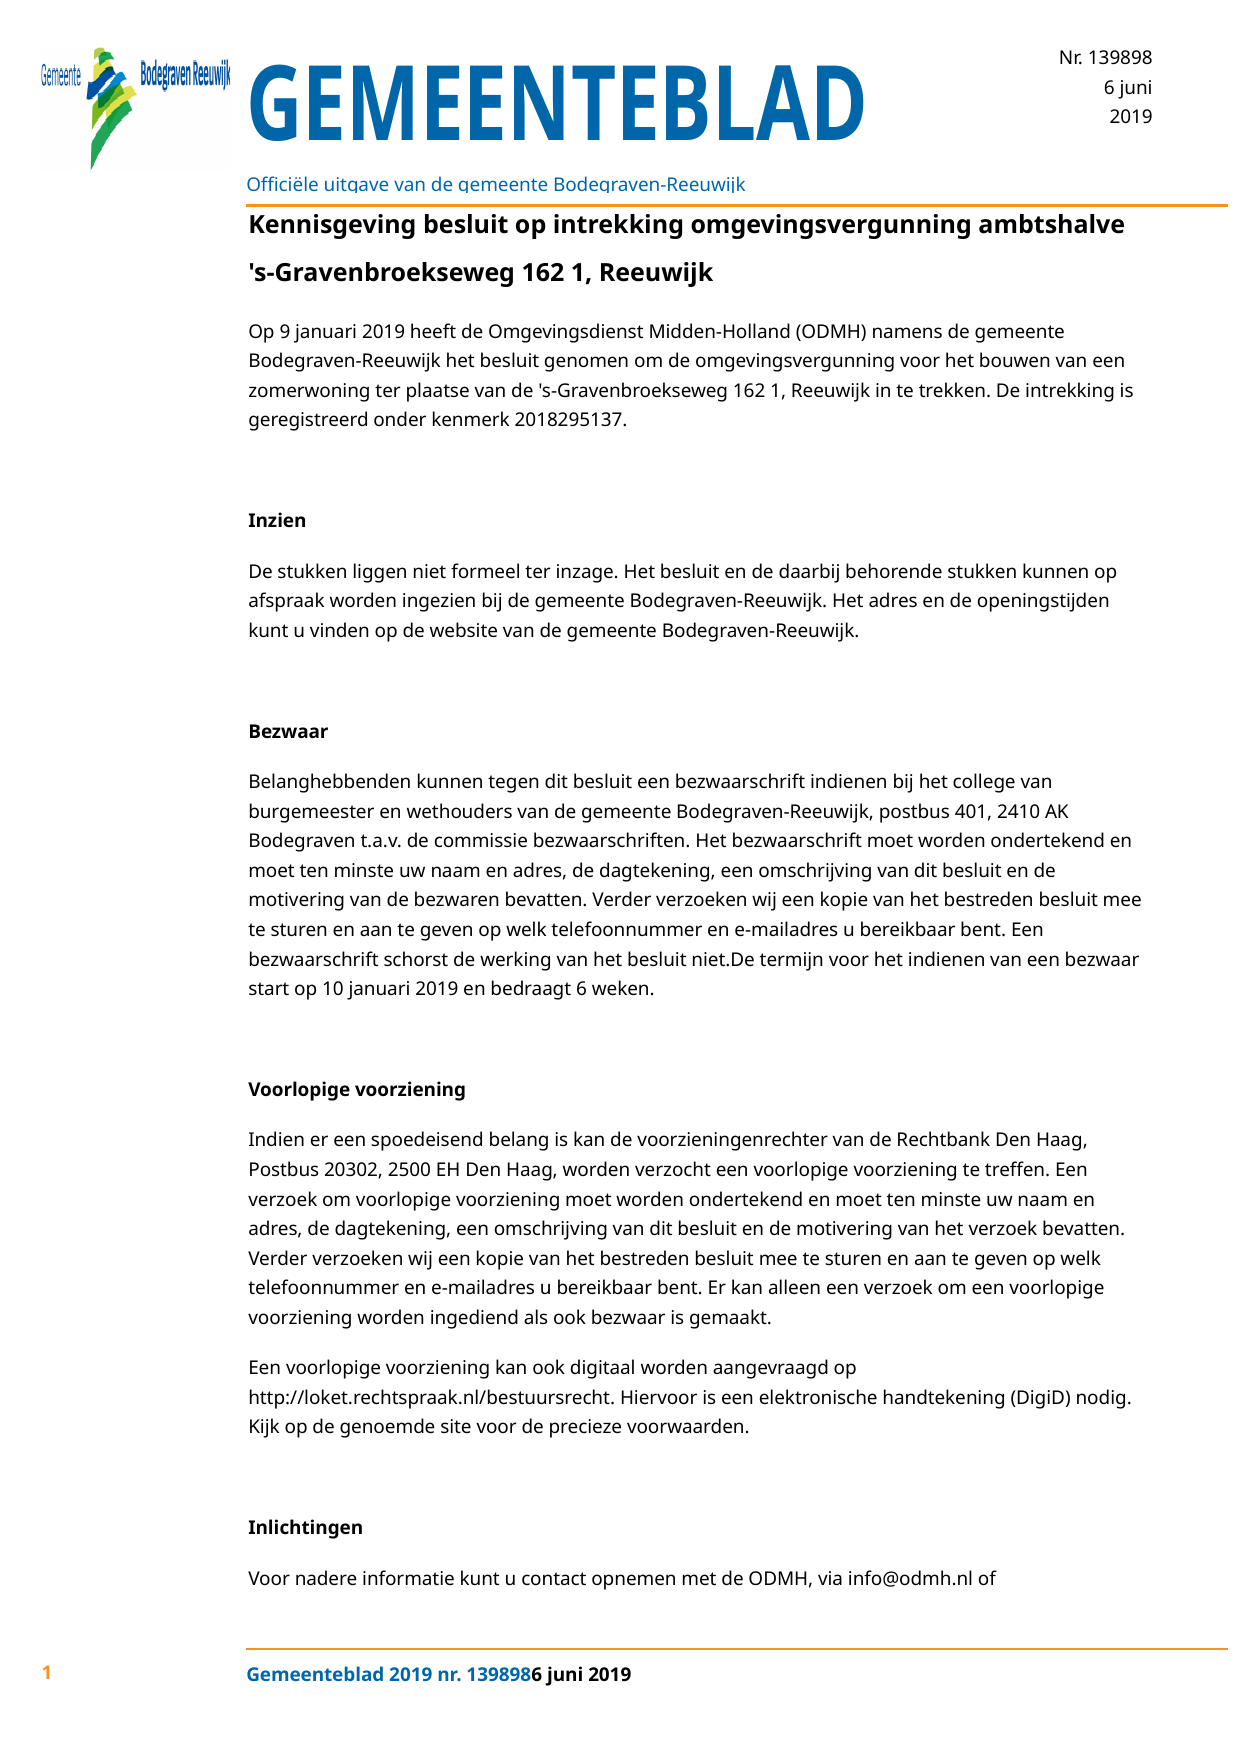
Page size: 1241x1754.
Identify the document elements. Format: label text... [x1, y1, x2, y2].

text Op 9 januari 2019 heeft de Omgevingsdienst Midden-Holland (ODMH) namens de gemeente Bodegraven-Reeuwijk het besluit genomen om de omgevingsvergunning voor het bouwen van een zomerwoning ter plaatse van de 's-Gravenbroekseweg 162 1, Reeuwijk in te trekken. De intrekking is geregistreerd onder kenmerk 2018295137. [248, 318, 1152, 432]
text Een voorlopige voorziening kan ook digitaal worden aangevraagd op http://loket.rechtspraak.nl/bestuursrecht. Hiervoor is een elektronische handtekening (DigiD) nodig. Kijk op de genoemde site voor de precieze voorwaarden. [248, 1354, 1152, 1439]
text Inlichtingen [248, 1514, 1152, 1540]
text Inzien [248, 507, 1152, 533]
text De stukken liggen niet formeel ter inzage. Het besluit en de daarbij behorende stukken kunnen op afspraak worden ingezien bij de gemeente Bodegraven-Reeuwijk. Het adres en de openingstijden kunt u vinden op de website van de gemeente Bodegraven-Reeuwijk. [248, 558, 1152, 643]
picture [41, 47, 231, 172]
text Bezwaar [248, 718, 1152, 744]
text Indien er een spoedeisend belang is kan de voorzieningenrechter van de Rechtbank Den Haag, Postbus 20302, 2500 EH Den Haag, worden verzocht een voorlopige voorziening te treffen. Een verzoek om voorlopige voorziening moet worden ondertekend en moet ten minste uw naam en adres, de dagtekening, een omschrijving van dit besluit en de motivering van het verzoek bevatten. Verder verzoeken wij een kopie van het bestreden besluit mee te sturen en aan te geven op welk telefoonnummer en e-mailadres u bereikbaar bent. Er kan alleen een verzoek om een voorlopige voorziening worden ingediend als ook bezwaar is gemaakt. [248, 1127, 1152, 1330]
text Voor nadere informatie kunt u contact opnemen met de ODMH, via info@odmh.nl of [248, 1565, 1152, 1591]
text Kennisgeving besluit op intrekking omgevingsvergunning ambtshalve 's-Gravenbroekseweg 162 1, Reeuwijk [248, 207, 1152, 288]
text Voorlopige voorziening [248, 1076, 1152, 1102]
text Belanghebbenden kunnen tegen dit besluit een bezwaarschrift indienen bij het college van burgemeester en wethouders van de gemeente Bodegraven-Reeuwijk, postbus 401, 2410 AK Bodegraven t.a.v. de commissie bezwaarschriften. Het bezwaarschrift moet worden ondertekend en moet ten minste uw naam en adres, de dagtekening, een omschrijving van dit besluit en de motivering van de bezwaren bevatten. Verder verzoeken wij een kopie van het bestreden besluit mee te sturen en aan te geven op welk telefoonnummer en e-mailadres u bereikbaar bent. Een bezwaarschrift schorst de werking van het besluit niet.De termijn voor het indienen van een bezwaar start op 10 januari 2019 en bedraagt 6 weken. [248, 768, 1152, 1001]
